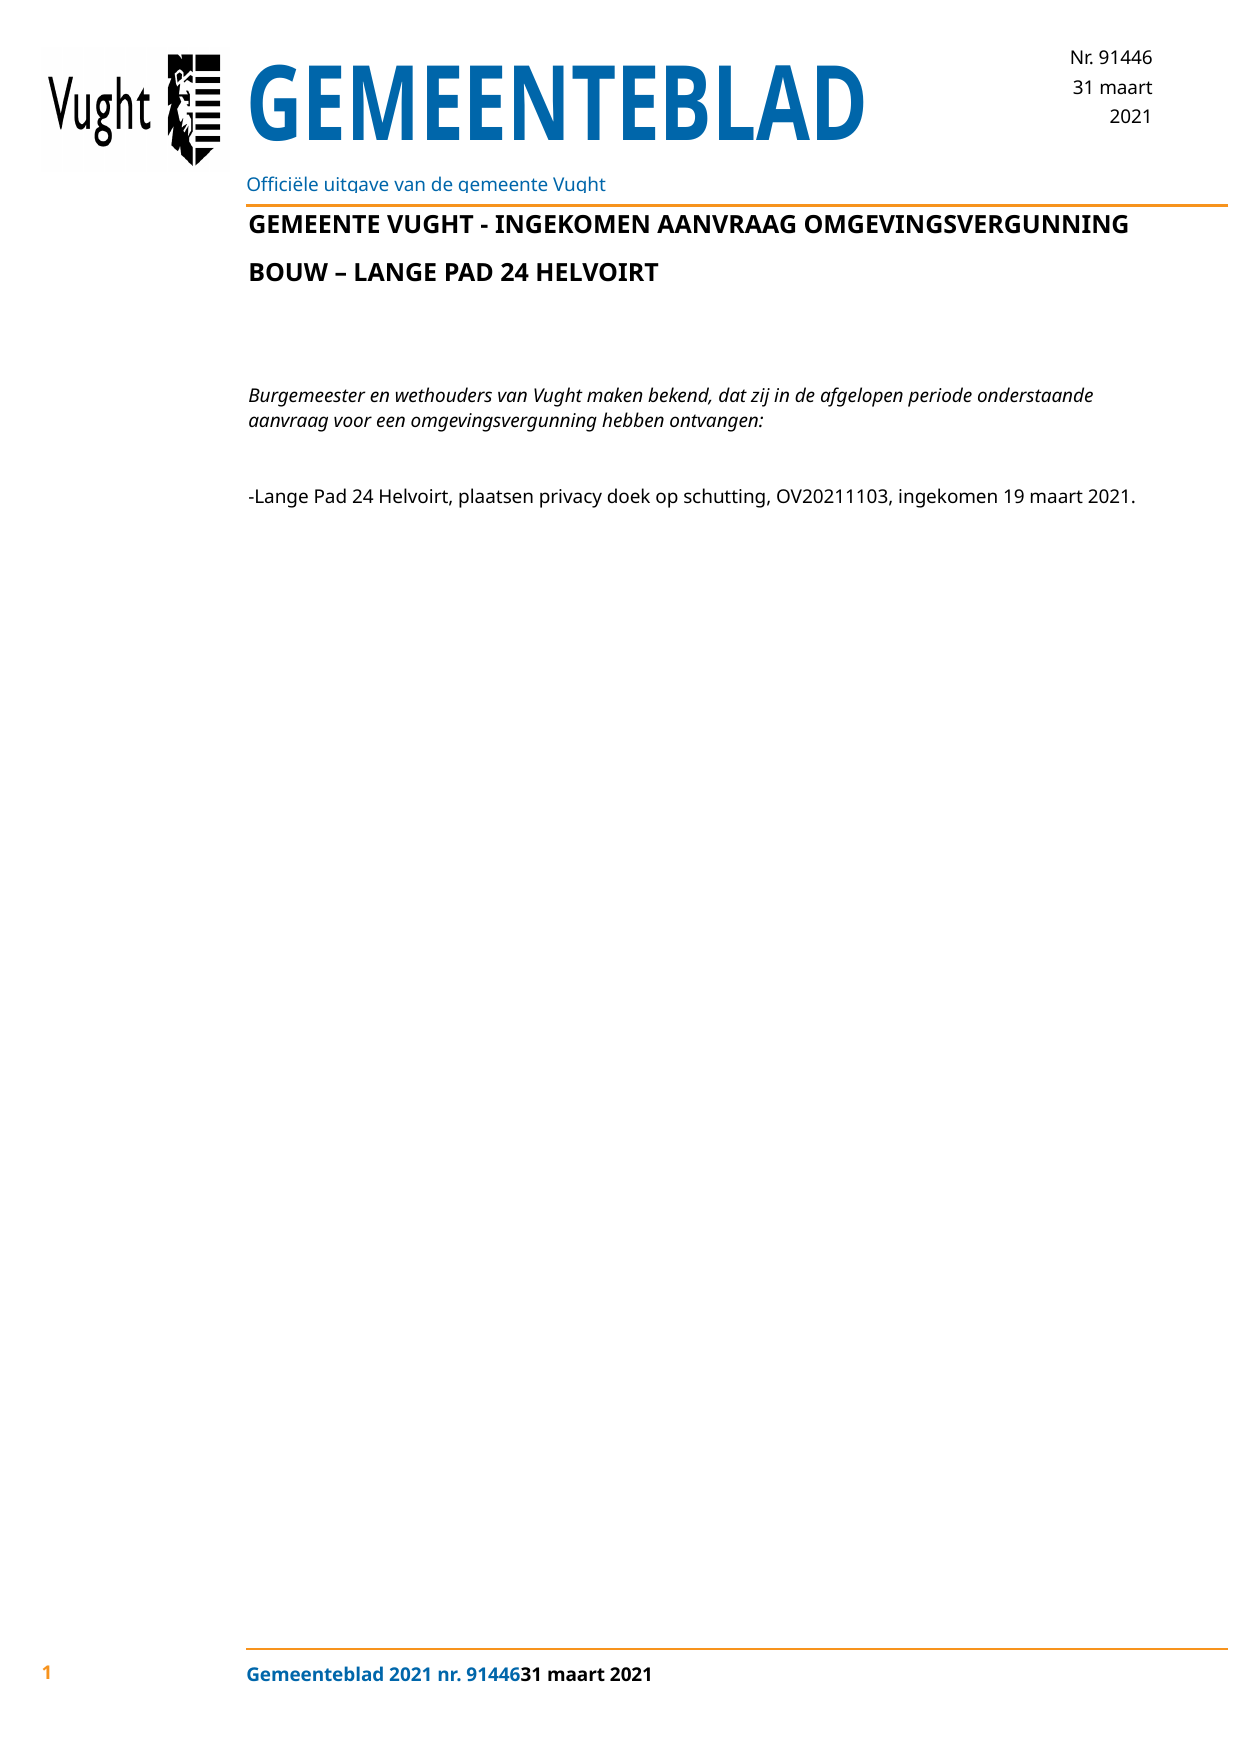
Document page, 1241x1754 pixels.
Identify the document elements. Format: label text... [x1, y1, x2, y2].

text -Lange Pad 24 Helvoirt, plaatsen privacy doek op schutting, OV20211103, ingekomen 19 maart 2021. [248, 484, 1152, 509]
text GEMEENTE VUGHT - INGEKOMEN AANVRAAG OMGEVINGSVERGUNNING BOUW – LANGE PAD 24 HELVOIRT [248, 207, 1152, 288]
picture [41, 47, 231, 172]
text Burgemeester en wethouders van Vught maken bekend, dat zij in de afgelopen periode onderstaande aanvraag voor een omgevingsvergunning hebben ontvangen: [248, 382, 1152, 433]
